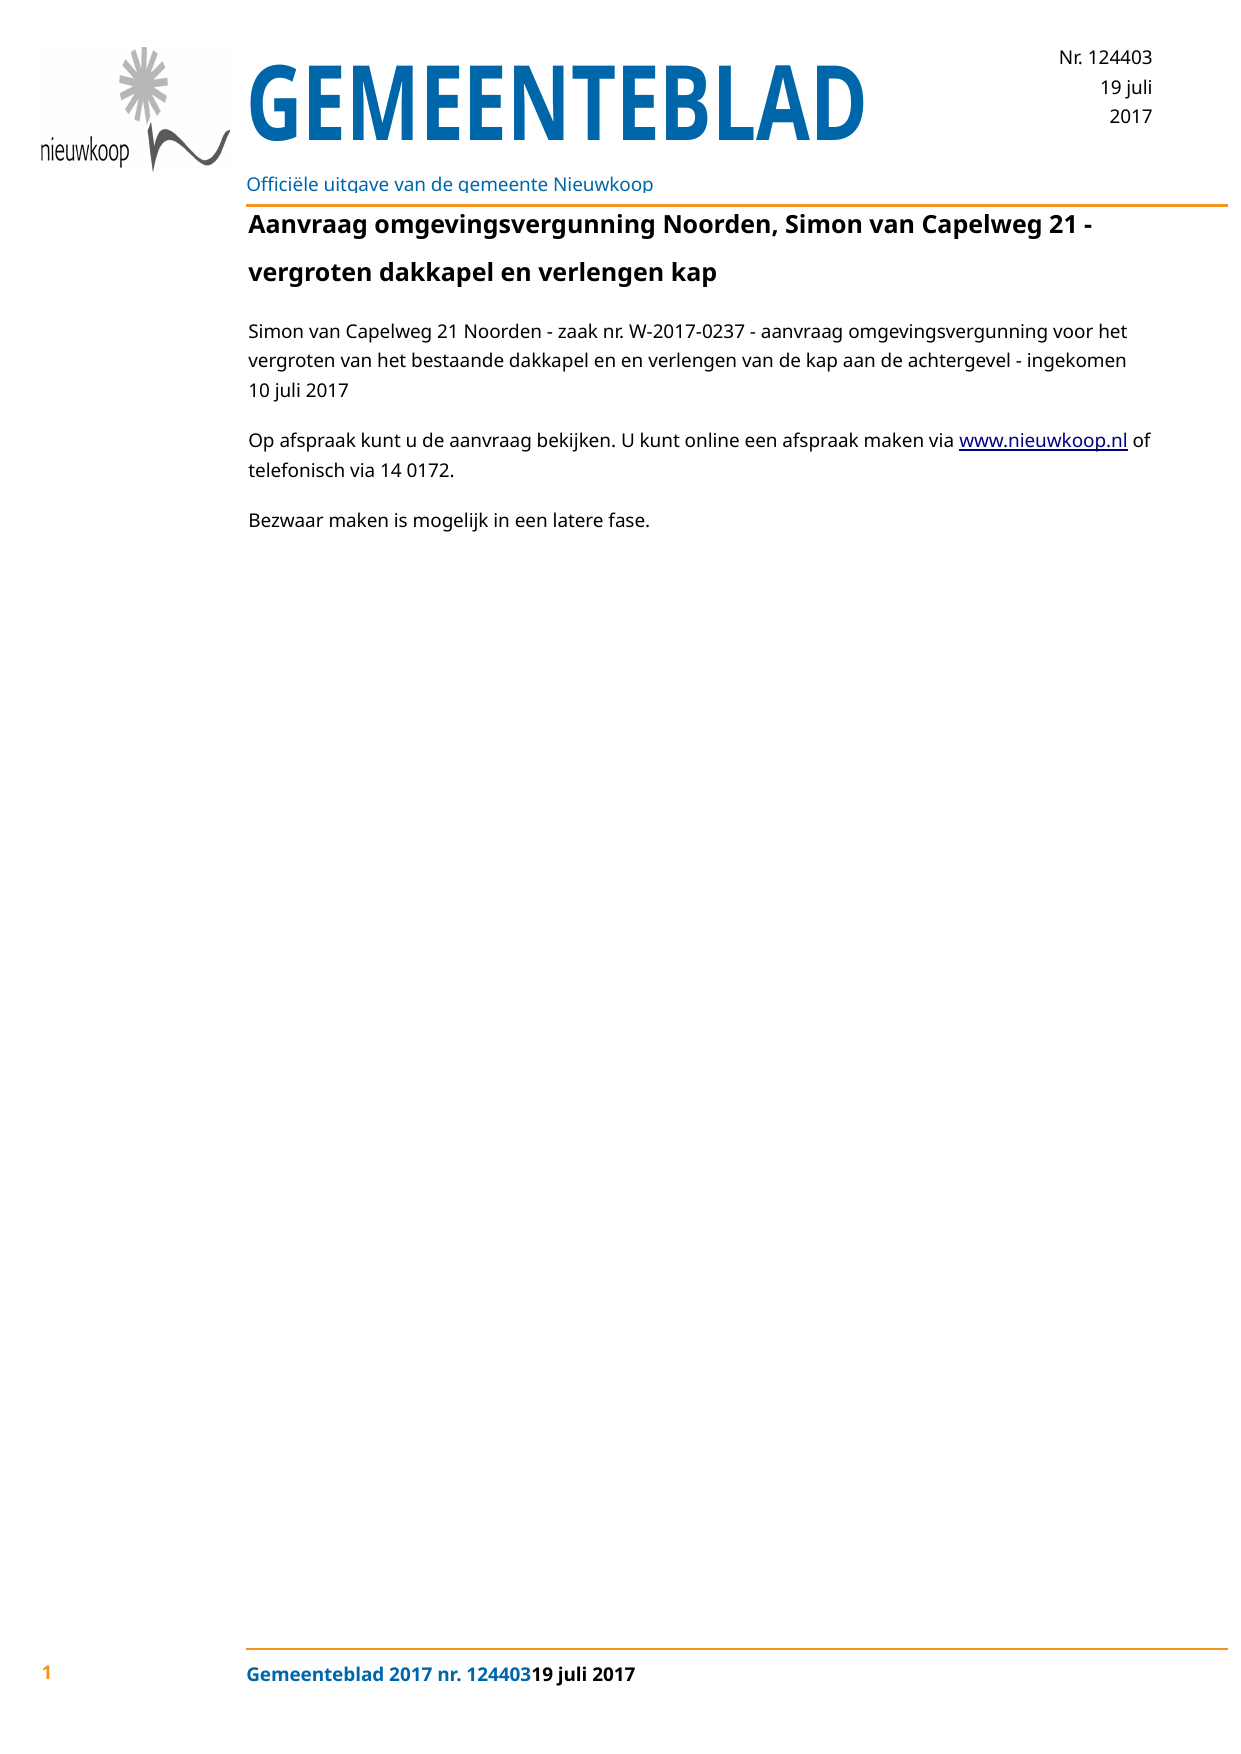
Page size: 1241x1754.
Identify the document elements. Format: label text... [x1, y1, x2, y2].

text Op afspraak kunt u de aanvraag bekijken. U kunt online een afspraak maken via www.nieuwkoop.nl of telefonisch via 14 0172. [248, 427, 1152, 483]
picture [41, 47, 231, 172]
text Aanvraag omgevingsvergunning Noorden, Simon van Capelweg 21 - vergroten dakkapel en verlengen kap [248, 207, 1152, 288]
text Simon van Capelweg 21 Noorden - zaak nr. W-2017-0237 - aanvraag omgevingsvergunning voor het vergroten van het bestaande dakkapel en en verlengen van de kap aan de achtergevel - ingekomen 10 juli 2017 [248, 318, 1152, 403]
text Bezwaar maken is mogelijk in een latere fase. [248, 507, 1152, 533]
